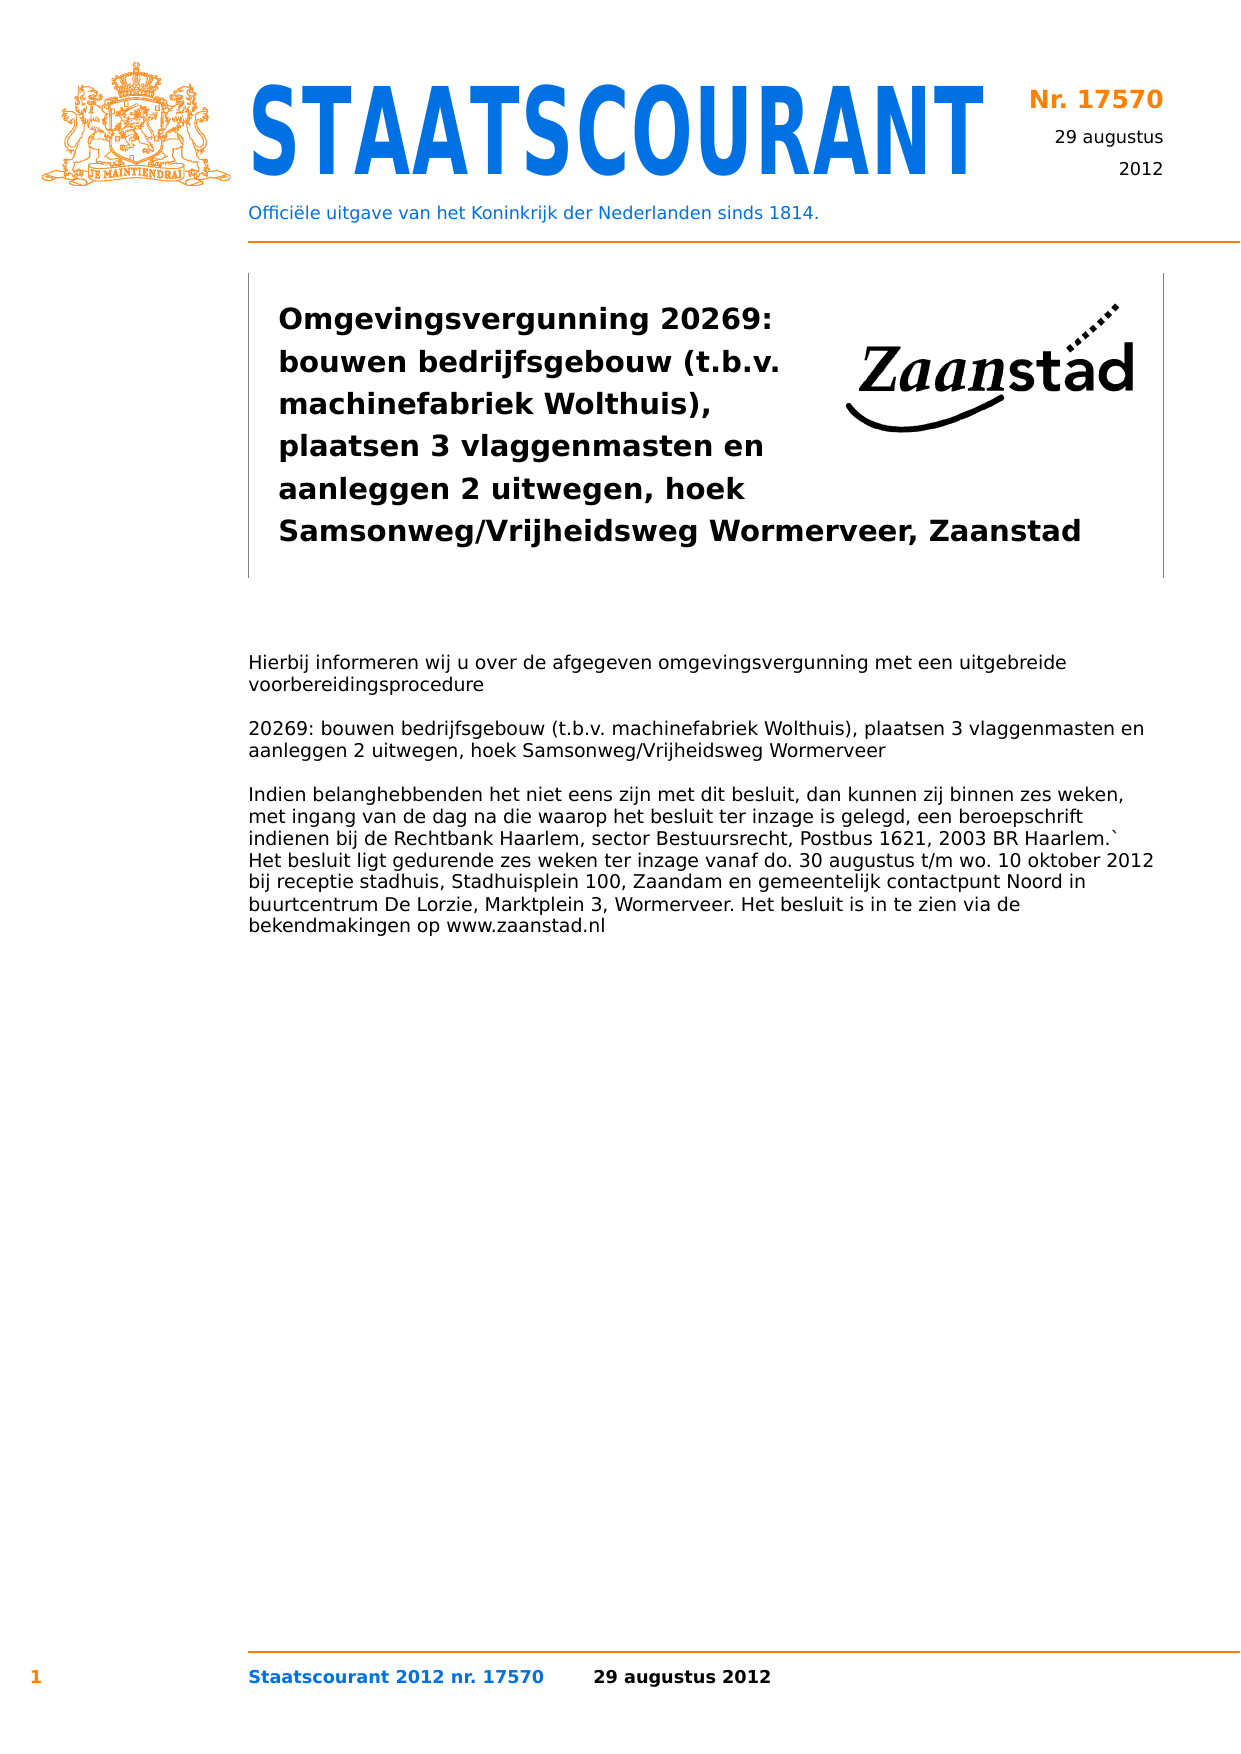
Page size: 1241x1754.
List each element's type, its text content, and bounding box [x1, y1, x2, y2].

table_cell Officiële uitgave van het Koninkrijk der Nederlanden sinds 1814. [248, 203, 1240, 241]
picture [41, 62, 231, 186]
table_cell 29 augustus [998, 121, 1240, 153]
table_header STAATSCOURANT [248, 62, 998, 203]
table_header [25, 62, 248, 241]
subtitle Omgevingsvergunning 20269: bouwen bedrijfsgebouw (t.b.v. machinefabriek Wolthuis), plaatsen 3 vlaggenmasten en aanleggen 2 uitwegen, hoek Samsonweg/Vrijheidsweg Wormerveer, Zaanstad [249, 273, 1163, 578]
text 20269: bouwen bedrijfsgebouw (t.b.v. machinefabriek Wolthuis), plaatsen 3 vlaggenmasten en aanleggen 2 uitwegen, hoek Samsonweg/Vrijheidsweg Wormerveer [248, 718, 1163, 762]
table_header Nr. 17570 [998, 62, 1240, 121]
text Het besluit ligt gedurende zes weken ter inzage vanaf do. 30 augustus t/m wo. 10 oktober 2012 bij receptie stadhuis, Stadhuisplein 100, Zaandam en gemeentelijk contactpunt Noord in buurtcentrum De Lorzie, Marktplein 3, Wormerveer. Het besluit is in te zien via de bekendmakingen op www.zaanstad.nl [248, 849, 1163, 937]
picture [844, 302, 1134, 433]
table_cell 2012 [998, 153, 1240, 203]
text Indien belanghebbenden het niet eens zijn met dit besluit, dan kunnen zij binnen zes weken, met ingang van de dag na die waarop het besluit ter inzage is gelegd, een beroepschrift indienen bij de Rechtbank Haarlem, sector Bestuursrecht, Postbus 1621, 2003 BR Haarlem.` [248, 783, 1163, 849]
text Hierbij informeren wij u over de afgegeven omgevingsvergunning met een uitgebreide voorbereidingsprocedure [248, 652, 1163, 696]
